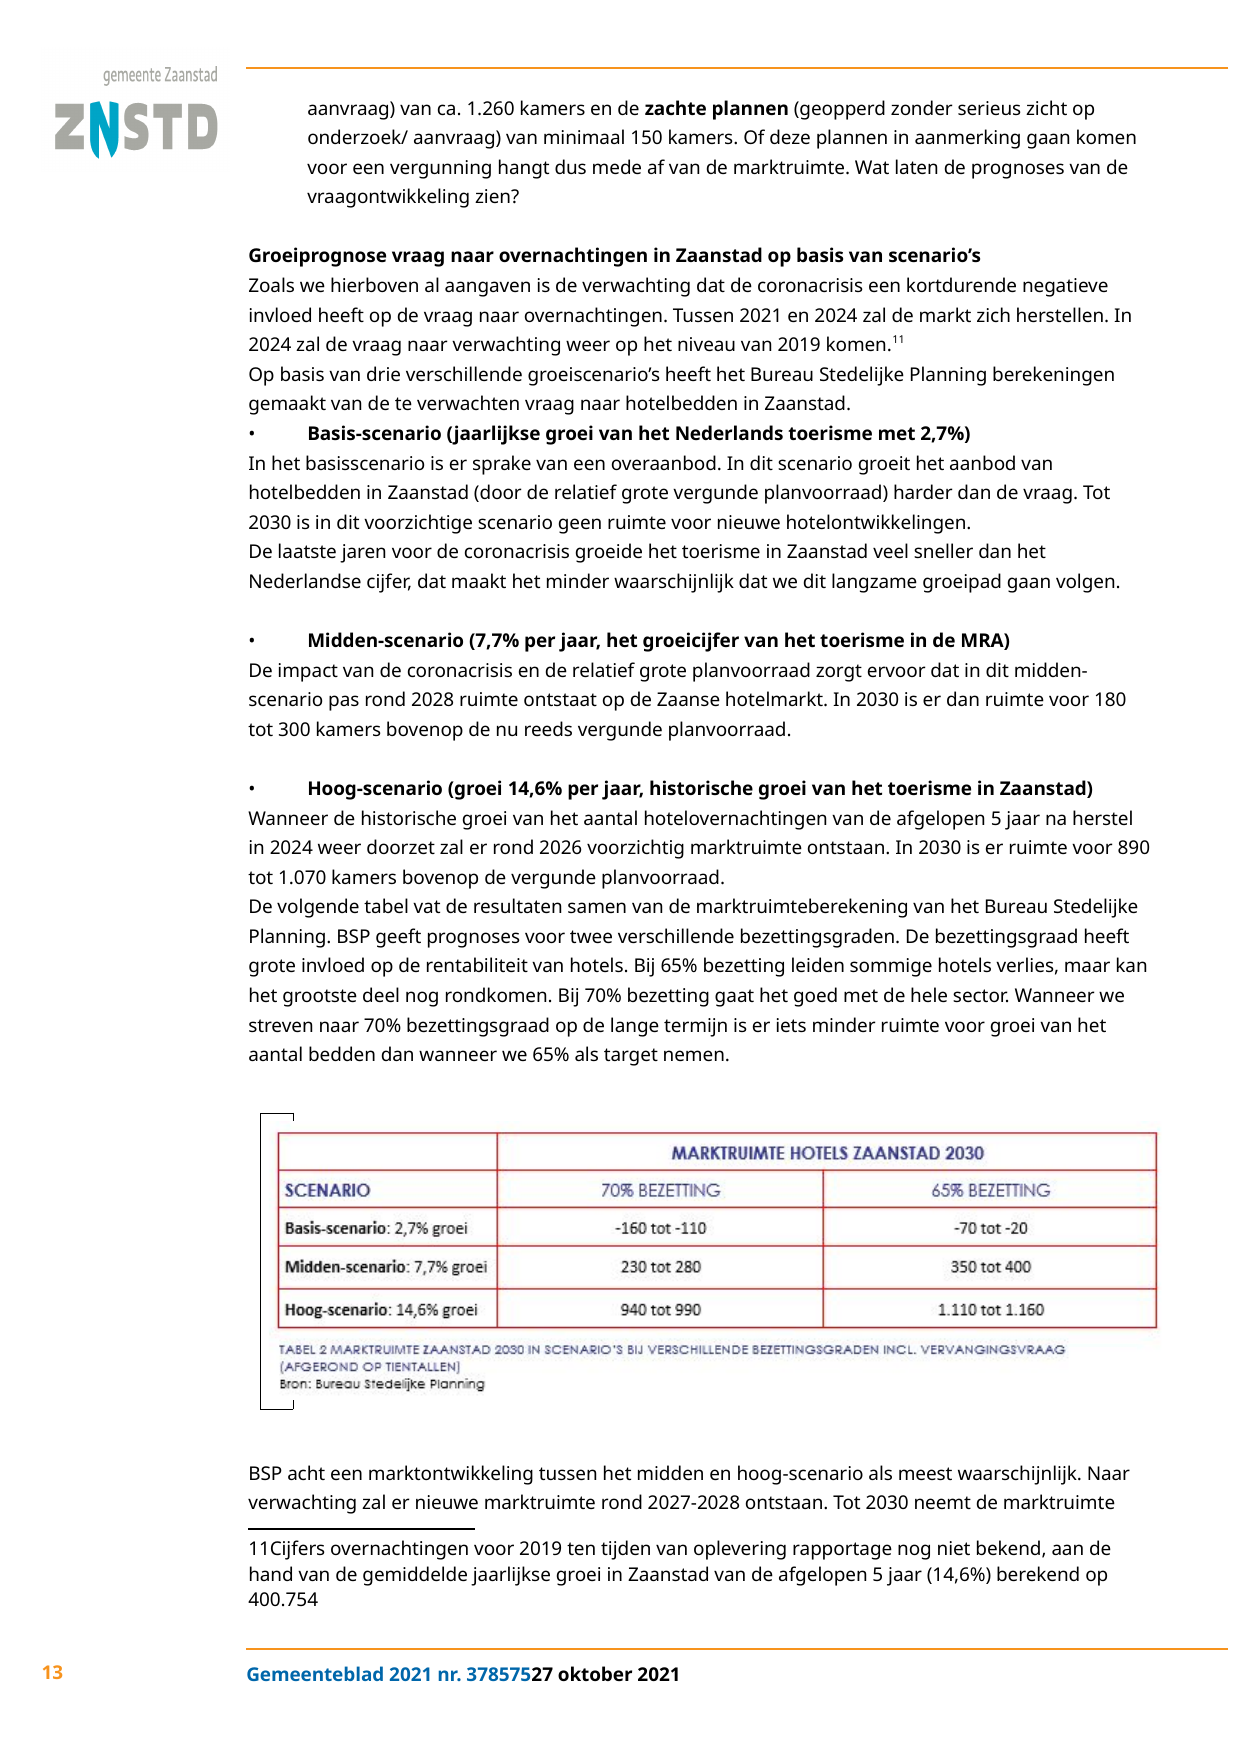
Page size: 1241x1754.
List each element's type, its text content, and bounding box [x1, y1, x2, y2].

list aanvraag) van ca. 1.260 kamers en de zachte plannen (geopperd zonder serieus zicht op onderzoek/ aanvraag) van minimaal 150 kamers. Of deze plannen in aanmerking gaan komen voor een vergunning hangt dus mede af van de marktruimte. Wat laten de prognoses van de vraagontwikkeling zien? [248, 95, 1152, 209]
text BSP acht een marktontwikkeling tussen het midden en hoog-scenario als meest waarschijnlijk. Naar verwachting zal er nieuwe marktruimte rond 2027-2028 ontstaan. Tot 2030 neemt de marktruimte [248, 1460, 1152, 1515]
picture [41, 47, 231, 172]
text In het basisscenario is er sprake van een overaanbod. In dit scenario groeit het aanbod van hotelbedden in Zaanstad (door de relatief grote vergunde planvoorraad) harder dan de vraag. Tot 2030 is in dit voorzichtige scenario geen ruimte voor nieuwe hotelontwikkelingen. [248, 450, 1152, 535]
list Basis-scenario (jaarlijkse groei van het Nederlands toerisme met 2,7%) [248, 420, 1152, 446]
text Wanneer de historische groei van het aantal hotelovernachtingen van de afgelopen 5 jaar na herstel in 2024 weer doorzet zal er rond 2026 voorzichtig marktruimte ontstaan. In 2030 is er ruimte voor 890 tot 1.070 kamers bovenop de vergunde planvoorraad. [248, 805, 1152, 890]
text De laatste jaren voor de coronacrisis groeide het toerisme in Zaanstad veel sneller dan het Nederlandse cijfer, dat maakt het minder waarschijnlijk dat we dit langzame groeipad gaan volgen. [248, 538, 1152, 594]
list Midden-scenario (7,7% per jaar, het groeicijfer van het toerisme in de MRA) [248, 627, 1152, 653]
text De volgende tabel vat de resultaten samen van de marktruimteberekening van het Bureau Stedelijke Planning. BSP geeft prognoses voor twee verschillende bezettingsgraden. De bezettingsgraad heeft grote invloed op de rentabiliteit van hotels. Bij 65% bezetting leiden sommige hotels verlies, maar kan het grootste deel nog rondkomen. Bij 70% bezetting gaat het goed met de hele sector. Wanneer we streven naar 70% bezettingsgraad op de lange termijn is er iets minder ruimte voor groei van het aantal bedden dan wanneer we 65% als target nemen. [248, 893, 1152, 1067]
picture [268, 1121, 1173, 1400]
text De impact van de coronacrisis en de relatief grote planvoorraad zorgt ervoor dat in dit midden-scenario pas rond 2028 ruimte ontstaat op de Zaanse hotelmarkt. In 2030 is er dan ruimte voor 180 tot 300 kamers bovenop de nu reeds vergunde planvoorraad. [248, 657, 1152, 742]
text Cijfers overnachtingen voor 2019 ten tijden van oplevering rapportage nog niet bekend, aan de hand van de gemiddelde jaarlijkse groei in Zaanstad van de afgelopen 5 jaar (14,6%) berekend op 400.754 [248, 1535, 1152, 1612]
list Hoog-scenario (groei 14,6% per jaar, historische groei van het toerisme in Zaanstad) [248, 775, 1152, 801]
text Groeiprognose vraag naar overnachtingen in Zaanstad op basis van scenario’s [248, 243, 1152, 268]
text Op basis van drie verschillende groeiscenario’s heeft het Bureau Stedelijke Planning berekeningen gemaakt van de te verwachten vraag naar hotelbedden in Zaanstad. [248, 361, 1152, 416]
text Zoals we hierboven al aangaven is de verwachting dat de coronacrisis een kortdurende negatieve invloed heeft op de vraag naar overnachtingen. Tussen 2021 en 2024 zal de markt zich herstellen. In 2024 zal de vraag naar verwachting weer op het niveau van 2019 komen. [248, 272, 1152, 357]
